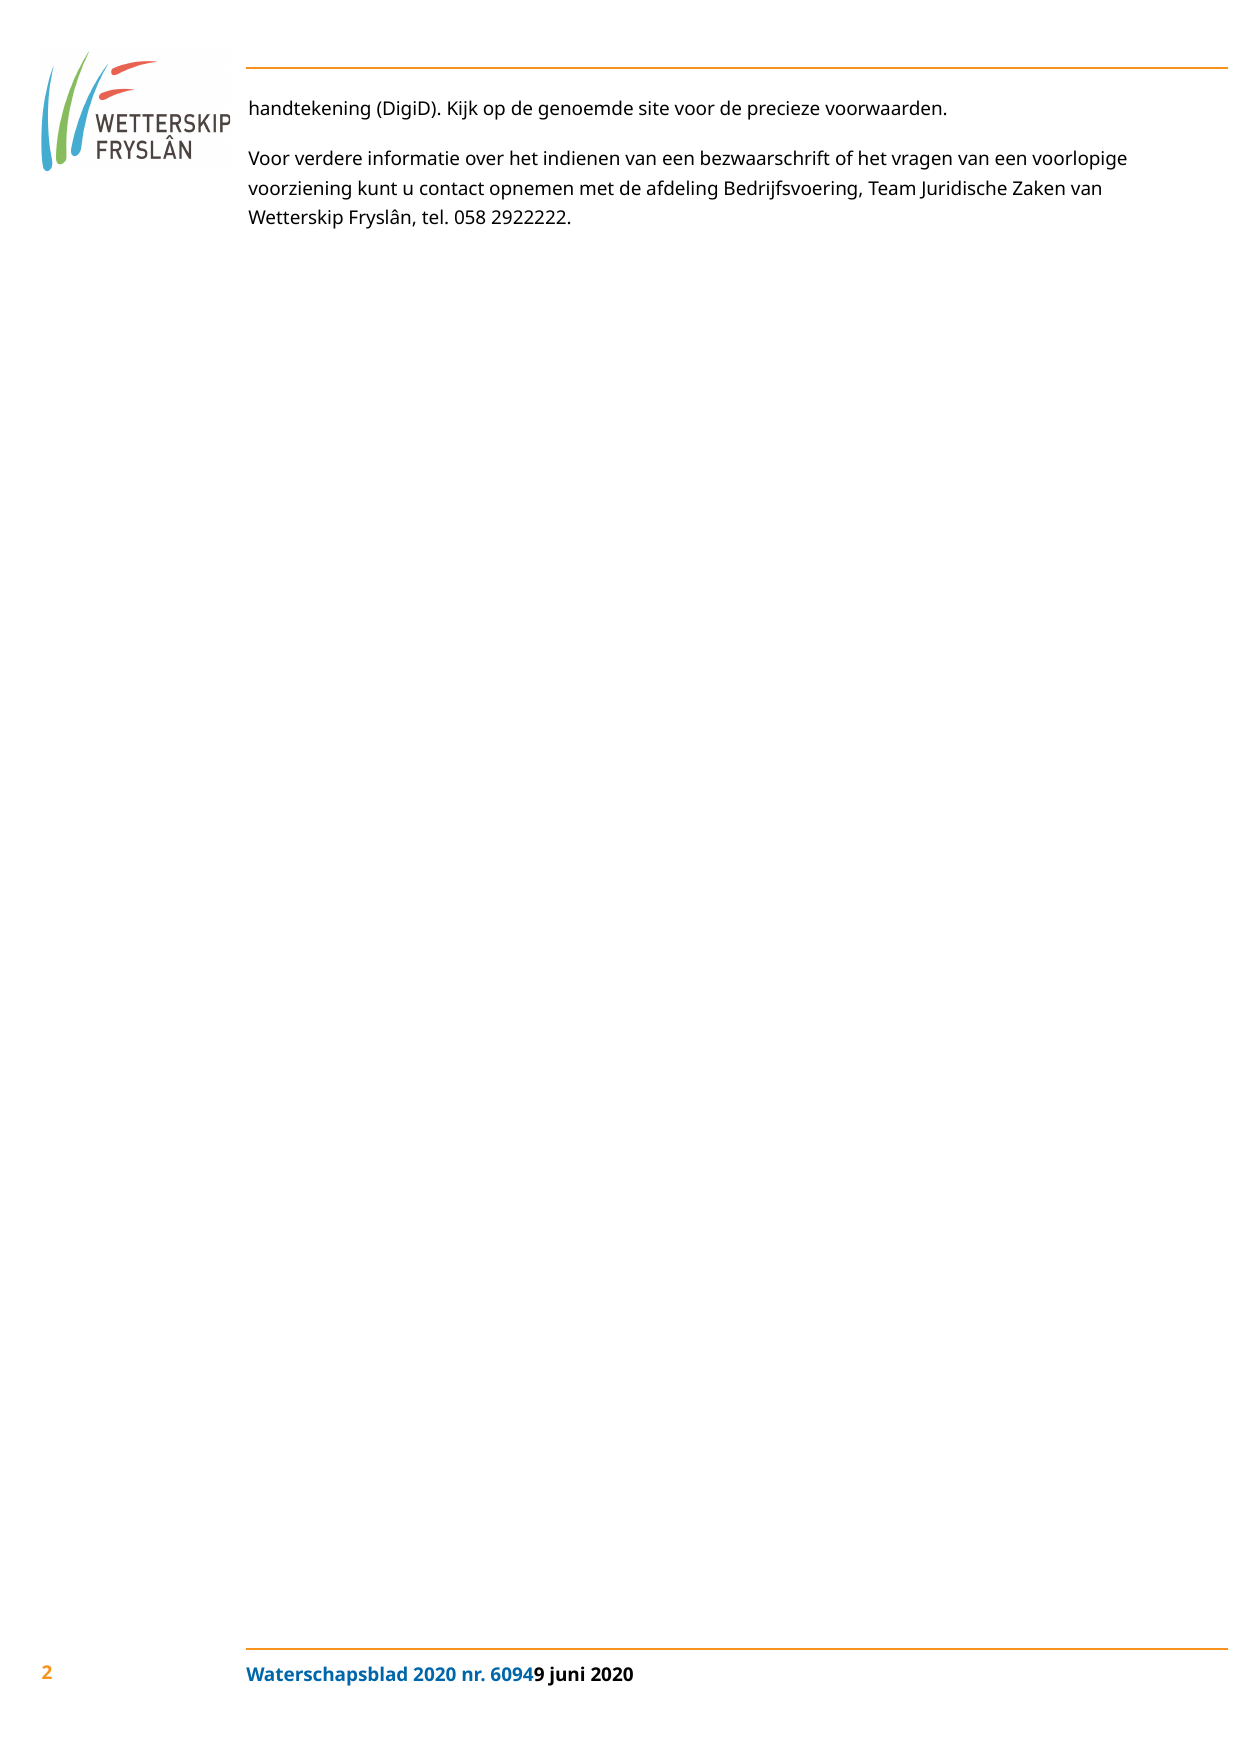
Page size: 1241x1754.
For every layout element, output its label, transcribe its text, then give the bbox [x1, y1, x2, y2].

picture [41, 47, 231, 172]
text Voor verdere informatie over het indienen van een bezwaarschrift of het vragen van een voorlopige voorziening kunt u contact opnemen met de afdeling Bedrijfsvoering, Team Juridische Zaken van Wetterskip Fryslân, tel. 058 2922222. [248, 145, 1152, 230]
text handtekening (DigiD). Kijk op de genoemde site voor de precieze voorwaarden. [248, 95, 1152, 121]
